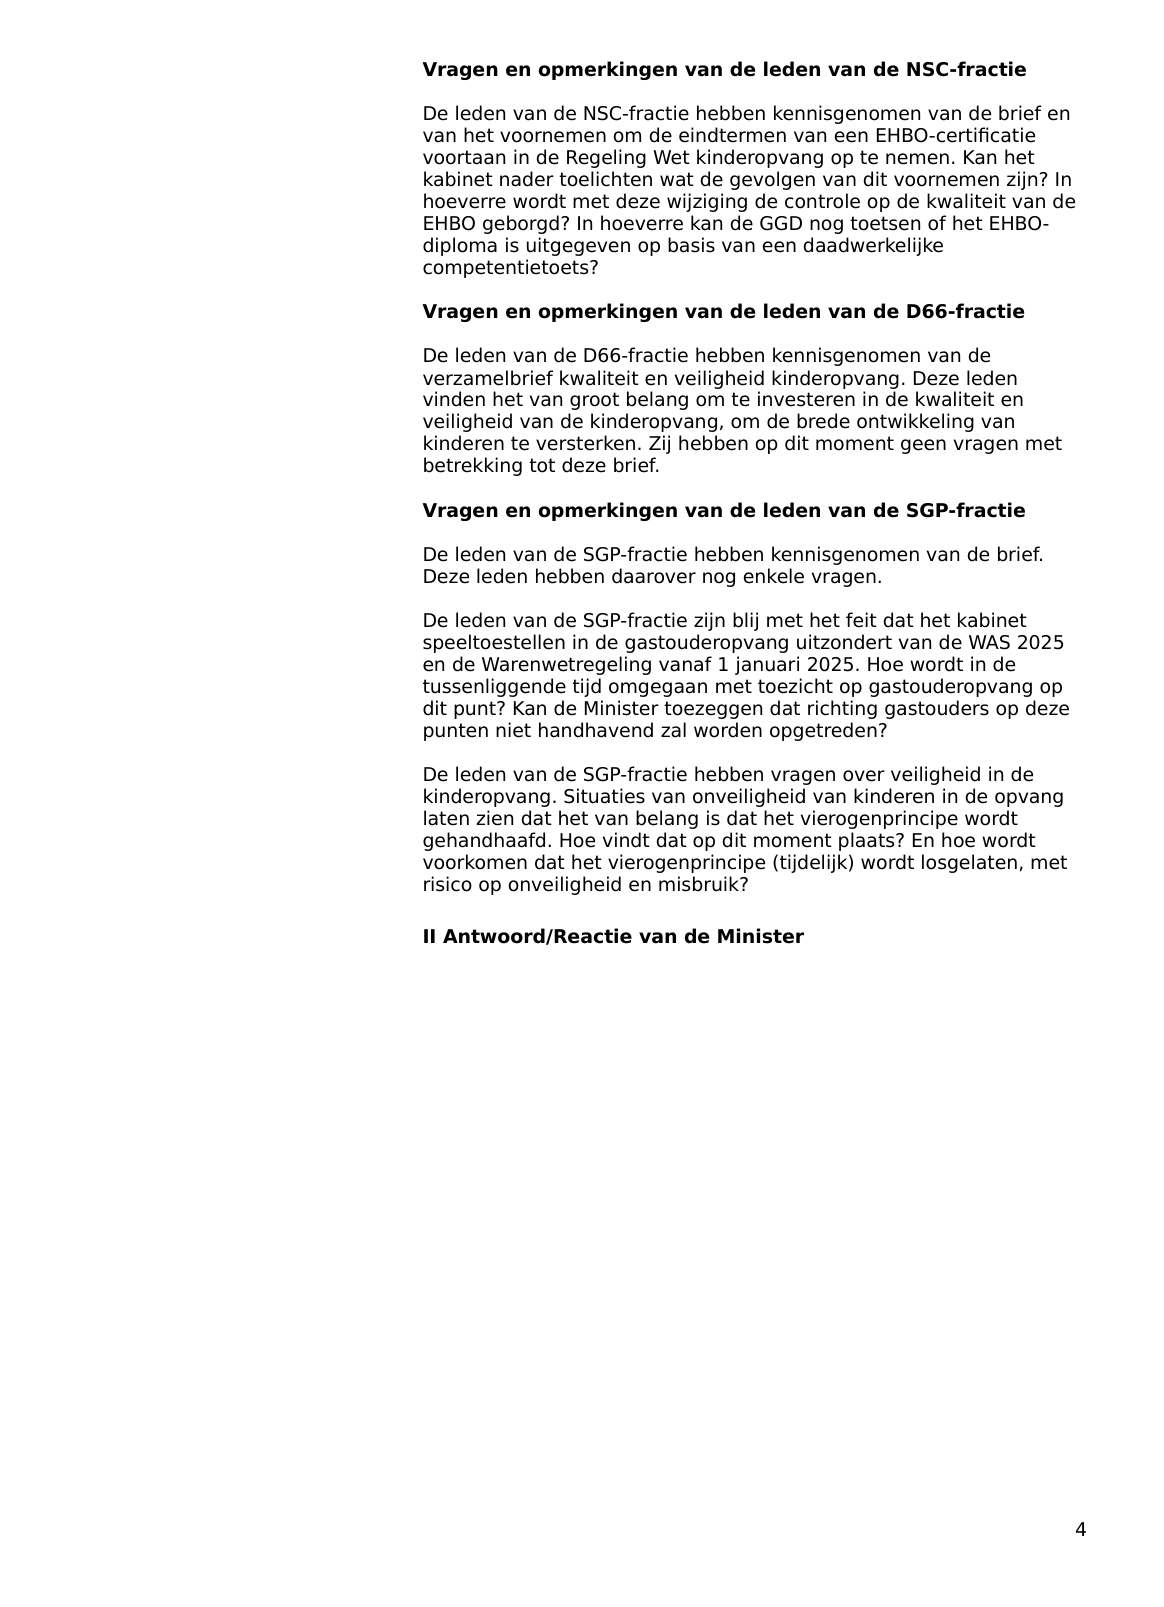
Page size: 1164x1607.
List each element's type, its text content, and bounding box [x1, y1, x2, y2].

subtitle Vragen en opmerkingen van de leden van de NSC-fractie [422, 59, 1087, 81]
subtitle Vragen en opmerkingen van de leden van de D66-fractie [422, 301, 1087, 323]
text De leden van de SGP-fractie hebben vragen over veiligheid in de kinderopvang. Situaties van onveiligheid van kinderen in de opvang laten zien dat het van belang is dat het vierogenprincipe wordt gehandhaafd. Hoe vindt dat op dit moment plaats? En hoe wordt voorkomen dat het vierogenprincipe (tijdelijk) wordt losgelaten, met risico op onveiligheid en misbruik? [422, 764, 1087, 896]
text De leden van de D66-fractie hebben kennisgenomen van de verzamelbrief kwaliteit en veiligheid kinderopvang. Deze leden vinden het van groot belang om te investeren in de kwaliteit en veiligheid van de kinderopvang, om de brede ontwikkeling van kinderen te versterken. Zij hebben op dit moment geen vragen met betrekking tot deze brief. [422, 345, 1087, 477]
text De leden van de SGP-fractie zijn blij met het feit dat het kabinet speeltoestellen in de gastouderopvang uitzondert van de WAS 2025 en de Warenwetregeling vanaf 1 januari 2025. Hoe wordt in de tussenliggende tijd omgegaan met toezicht op gastouderopvang op dit punt? Kan de Minister toezeggen dat richting gastouders op deze punten niet handhavend zal worden opgetreden? [422, 610, 1087, 742]
text De leden van de SGP-fractie hebben kennisgenomen van de brief. Deze leden hebben daarover nog enkele vragen. [422, 544, 1087, 588]
subtitle Vragen en opmerkingen van de leden van de SGP-fractie [422, 499, 1087, 521]
text De leden van de NSC-fractie hebben kennisgenomen van de brief en van het voornemen om de eindtermen van een EHBO-certificatie voortaan in de Regeling Wet kinderopvang op te nemen. Kan het kabinet nader toelichten wat de gevolgen van dit voornemen zijn? In hoeverre wordt met deze wijziging de controle op de kwaliteit van de EHBO geborgd? In hoeverre kan de GGD nog toetsen of het EHBO-diploma is uitgegeven op basis van een daadwerkelijke competentietoets? [422, 103, 1087, 279]
subtitle II Antwoord/Reactie van de Minister [422, 926, 1087, 948]
